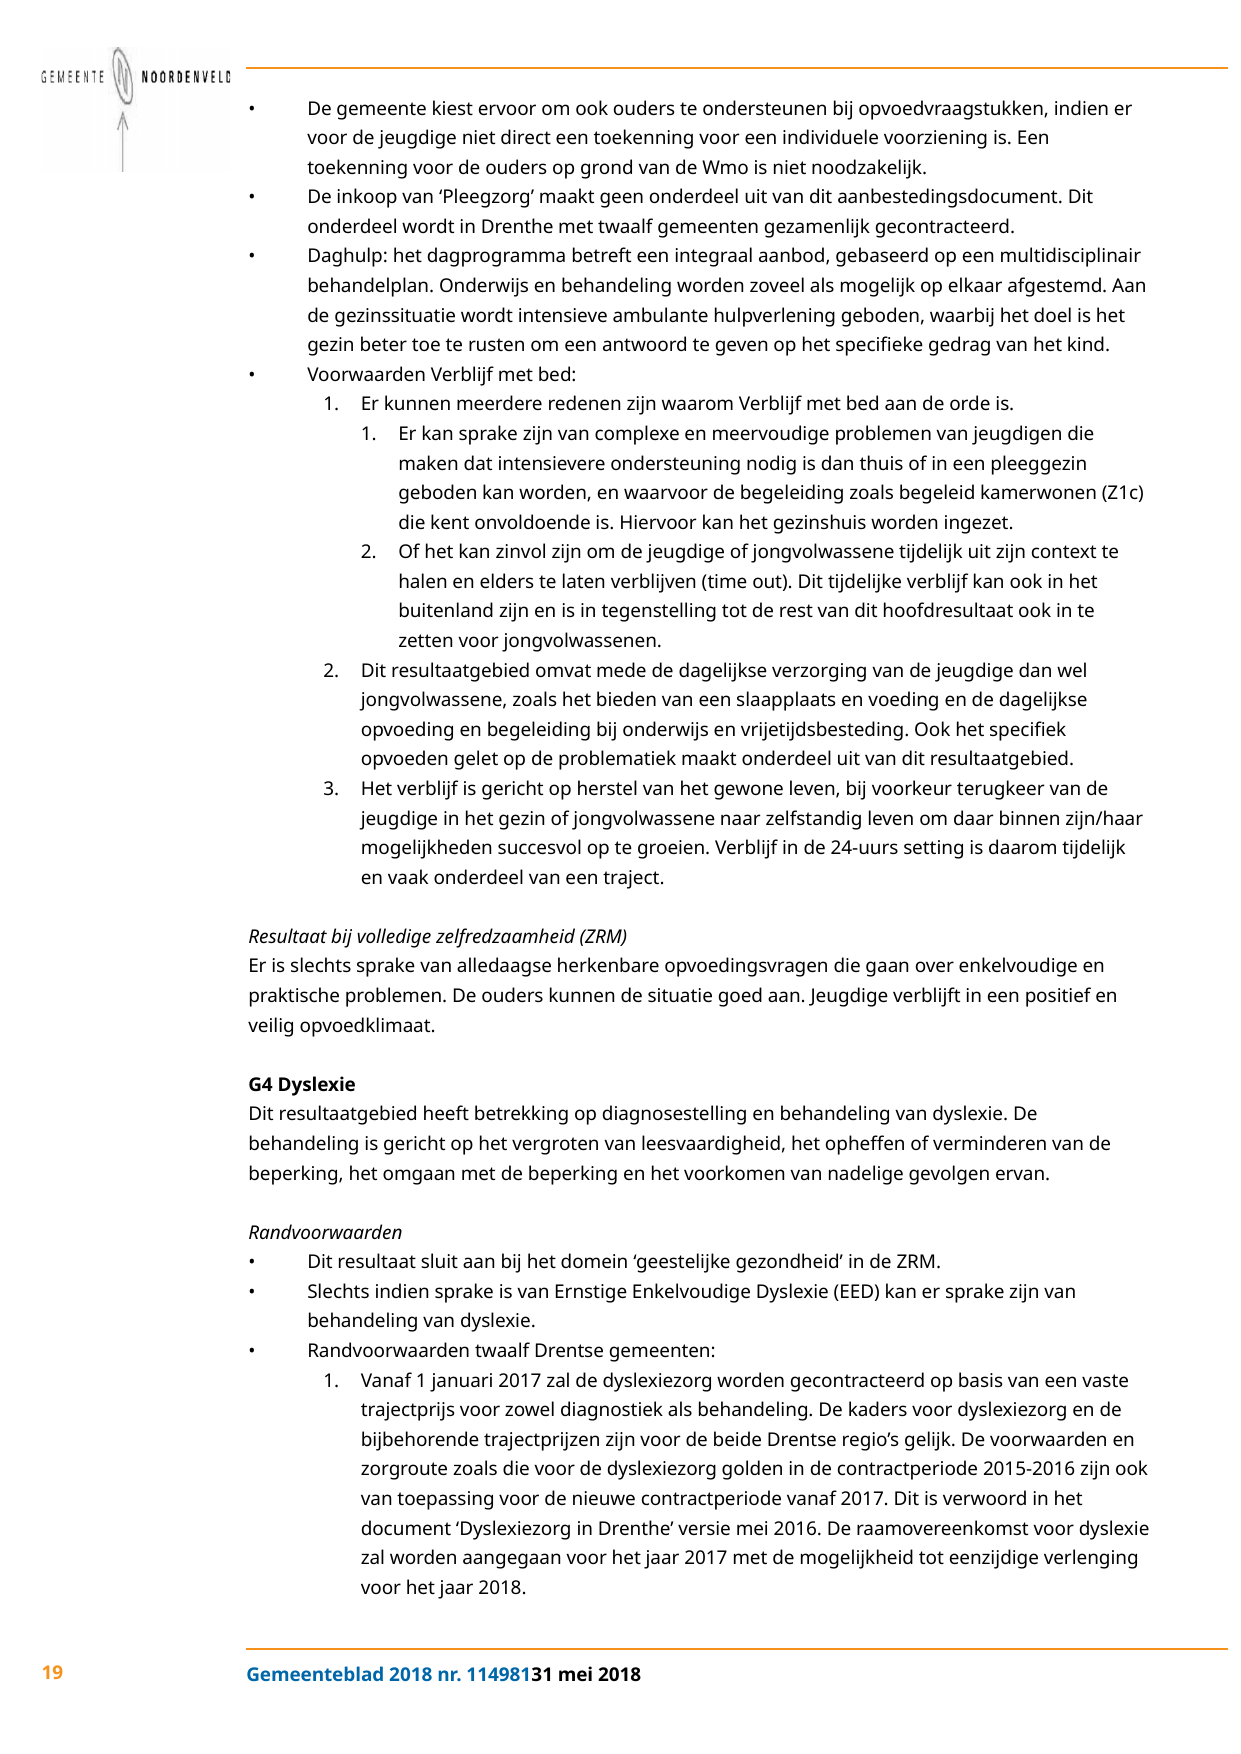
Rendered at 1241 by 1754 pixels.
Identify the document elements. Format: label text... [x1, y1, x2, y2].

picture [41, 47, 231, 172]
list Slechts indien sprake is van Ernstige Enkelvoudige Dyslexie (EED) kan er sprake zijn van behandeling van dyslexie. [248, 1278, 1152, 1333]
text Resultaat bij volledige zelfredzaamheid (ZRM) [248, 923, 1152, 949]
list Vanaf 1 januari 2017 zal de dyslexiezorg worden gecontracteerd op basis van een vaste trajectprijs voor zowel diagnostiek als behandeling. De kaders voor dyslexiezorg en de bijbehorende trajectprijzen zijn voor de beide Drentse regio’s gelijk. De voorwaarden en zorgroute zoals die voor de dyslexiezorg golden in de contractperiode 2015-2016 zijn ook van toepassing voor de nieuwe contractperiode vanaf 2017. Dit is verwoord in het document ‘Dyslexiezorg in Drenthe’ versie mei 2016. De raamovereenkomst voor dyslexie zal worden aangegaan voor het jaar 2017 met de mogelijkheid tot eenzijdige verlenging voor het jaar 2018. [323, 1367, 1152, 1600]
text Dit resultaatgebied heeft betrekking op diagnosestelling en behandeling van dyslexie. De behandeling is gericht op het vergroten van leesvaardigheid, het opheffen of verminderen van de beperking, het omgaan met de beperking en het voorkomen van nadelige gevolgen ervan. [248, 1101, 1152, 1186]
list De inkoop van ‘Pleegzorg’ maakt geen onderdeel uit van dit aanbestedingsdocument. Dit onderdeel wordt in Drenthe met twaalf gemeenten gezamenlijk gecontracteerd. [248, 183, 1152, 239]
list Er kan sprake zijn van complexe en meervoudige problemen van jeugdigen die maken dat intensievere ondersteuning nodig is dan thuis of in een pleeggezin geboden kan worden, en waarvoor de begeleiding zoals begeleid kamerwonen (Z1c) die kent onvoldoende is. Hiervoor kan het gezinshuis worden ingezet. [361, 420, 1152, 535]
list Er kunnen meerdere redenen zijn waarom Verblijf met bed aan de orde is. [323, 391, 1152, 416]
text Er is slechts sprake van alledaagse herkenbare opvoedingsvragen die gaan over enkelvoudige en praktische problemen. De ouders kunnen de situatie goed aan. Jeugdige verblijft in een positief en veilig opvoedklimaat. [248, 953, 1152, 1038]
list Of het kan zinvol zijn om de jeugdige of jongvolwassene tijdelijk uit zijn context te halen en elders te laten verblijven (time out). Dit tijdelijke verblijf kan ook in het buitenland zijn en is in tegenstelling tot de rest van dit hoofdresultaat ook in te zetten voor jongvolwassenen. [361, 538, 1152, 653]
list Dit resultaat sluit aan bij het domein ‘geestelijke gezondheid’ in de ZRM. [248, 1248, 1152, 1274]
text Randvoorwaarden [248, 1219, 1152, 1245]
list Daghulp: het dagprogramma betreft een integraal aanbod, gebaseerd op een multidisciplinair behandelplan. Onderwijs en behandeling worden zoveel als mogelijk op elkaar afgestemd. Aan de gezinssituatie wordt intensieve ambulante hulpverlening geboden, waarbij het doel is het gezin beter toe te rusten om een antwoord te geven op het specifieke gedrag van het kind. [248, 243, 1152, 357]
list Dit resultaatgebied omvat mede de dagelijkse verzorging van de jeugdige dan wel jongvolwassene, zoals het bieden van een slaapplaats en voeding en de dagelijkse opvoeding en begeleiding bij onderwijs en vrijetijdsbesteding. Ook het specifiek opvoeden gelet op de problematiek maakt onderdeel uit van dit resultaatgebied. [323, 657, 1152, 771]
list Het verblijf is gericht op herstel van het gewone leven, bij voorkeur terugkeer van de jeugdige in het gezin of jongvolwassene naar zelfstandig leven om daar binnen zijn/haar mogelijkheden succesvol op te groeien. Verblijf in de 24-uurs setting is daarom tijdelijk en vaak onderdeel van een traject. [323, 775, 1152, 890]
list Randvoorwaarden twaalf Drentse gemeenten: [248, 1337, 1152, 1363]
list De gemeente kiest ervoor om ook ouders te ondersteunen bij opvoedvraagstukken, indien er voor de jeugdige niet direct een toekenning voor een individuele voorziening is. Een toekenning voor de ouders op grond van de Wmo is niet noodzakelijk. [248, 95, 1152, 180]
list Voorwaarden Verblijf met bed: [248, 361, 1152, 387]
text G4 Dyslexie [248, 1071, 1152, 1097]
